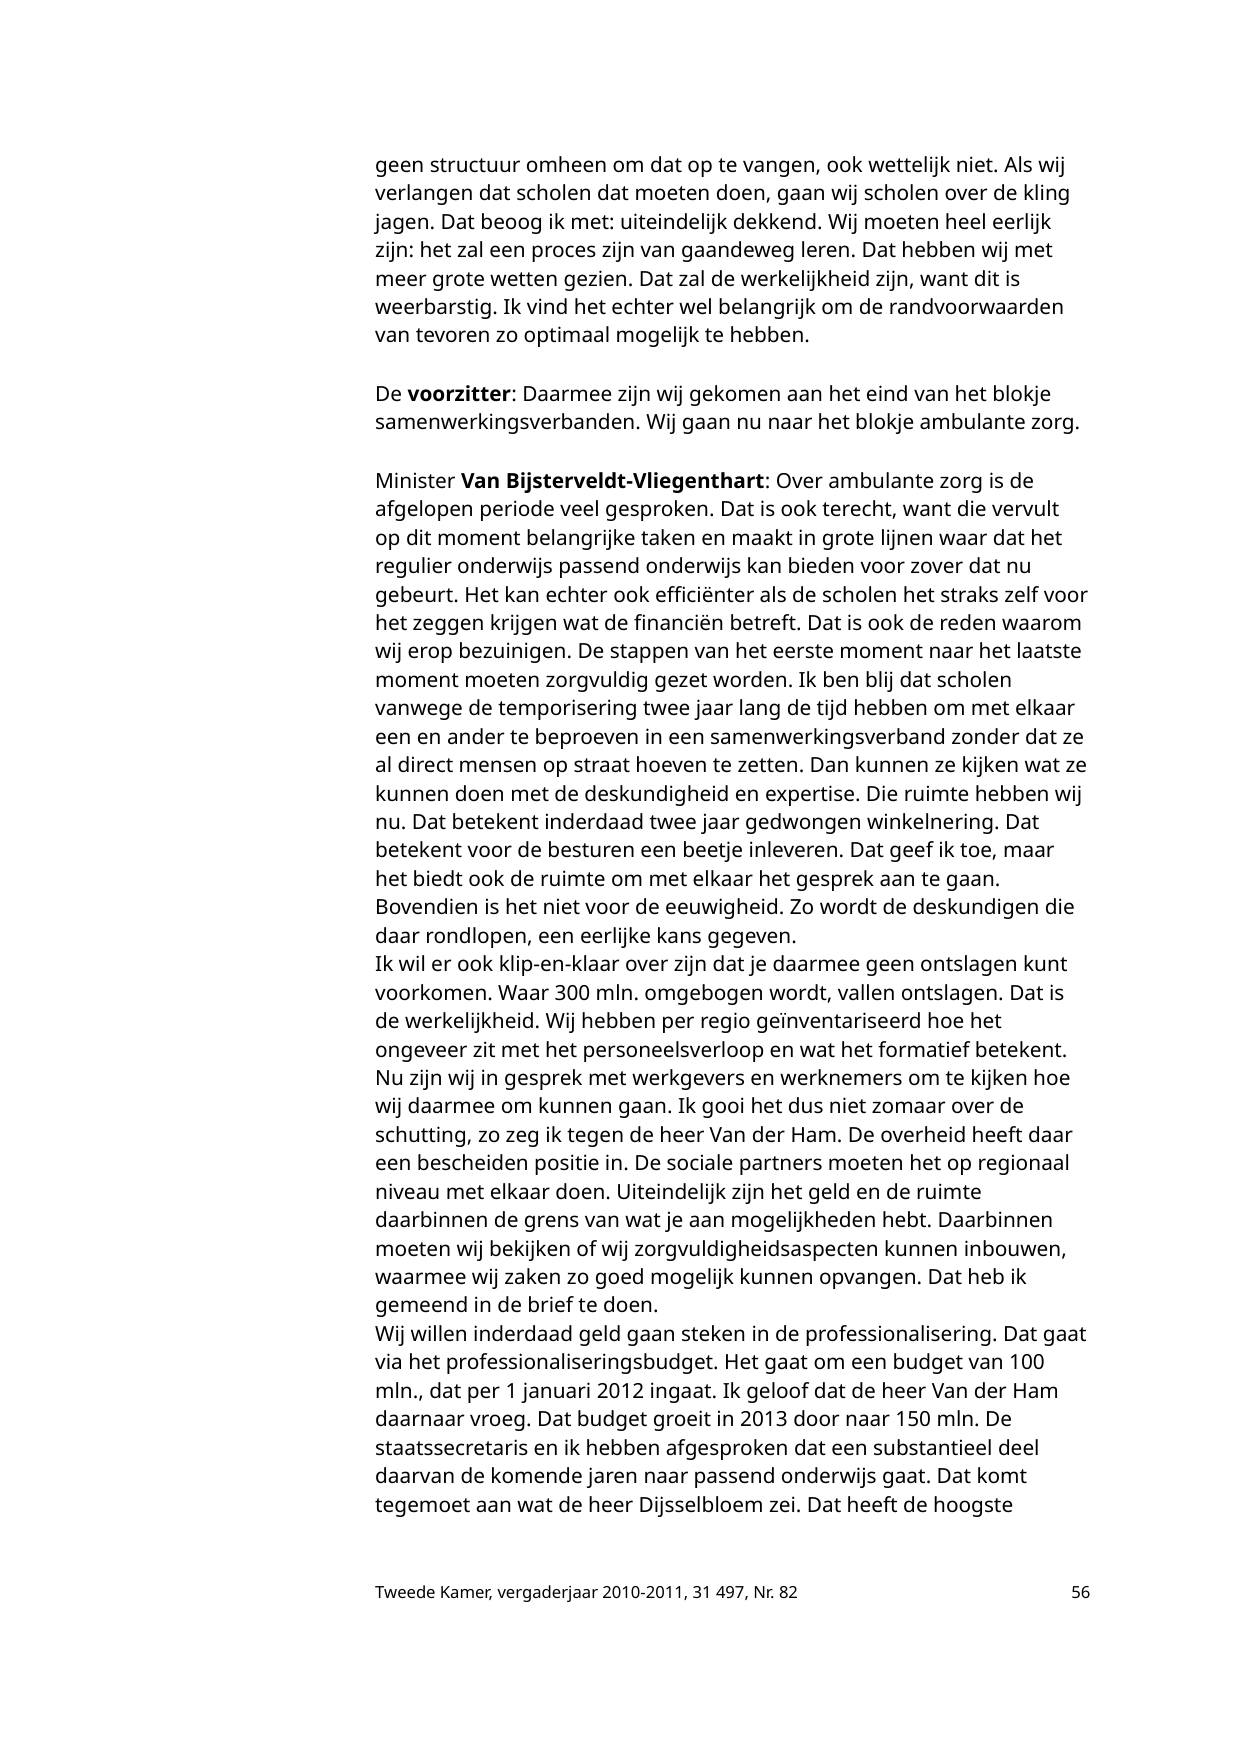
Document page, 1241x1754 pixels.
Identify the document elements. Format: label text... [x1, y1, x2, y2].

text Wij willen inderdaad geld gaan steken in de professionalisering. Dat gaat via het professionaliseringsbudget. Het gaat om een budget van 100 mln., dat per 1 januari 2012 ingaat. Ik geloof dat de heer Van der Ham daarnaar vroeg. Dat budget groeit in 2013 door naar 150 mln. De staatssecretaris en ik hebben afgesproken dat een substantieel deel daarvan de komende jaren naar passend onderwijs gaat. Dat komt tegemoet aan wat de heer Dijsselbloem zei. Dat heeft de hoogste [375, 1319, 1090, 1518]
text De voorzitter: Daarmee zijn wij gekomen aan het eind van het blokje samenwerkingsverbanden. Wij gaan nu naar het blokje ambulante zorg. [375, 379, 1090, 436]
text Ik wil er ook klip-en-klaar over zijn dat je daarmee geen ontslagen kunt voorkomen. Waar 300 mln. omgebogen wordt, vallen ontslagen. Dat is de werkelijkheid. Wij hebben per regio geïnventariseerd hoe het ongeveer zit met het personeelsverloop en wat het formatief betekent. Nu zijn wij in gesprek met werkgevers en werknemers om te kijken hoe wij daarmee om kunnen gaan. Ik gooi het dus niet zomaar over de schutting, zo zeg ik tegen de heer Van der Ham. De overheid heeft daar een bescheiden positie in. De sociale partners moeten het op regionaal niveau met elkaar doen. Uiteindelijk zijn het geld en de ruimte daarbinnen de grens van wat je aan mogelijkheden hebt. Daarbinnen moeten wij bekijken of wij zorgvuldigheidsaspecten kunnen inbouwen, waarmee wij zaken zo goed mogelijk kunnen opvangen. Dat heb ik gemeend in de brief te doen. [375, 949, 1090, 1319]
text Minister Van Bijsterveldt-Vliegenthart: Over ambulante zorg is de afgelopen periode veel gesproken. Dat is ook terecht, want die vervult op dit moment belangrijke taken en maakt in grote lijnen waar dat het regulier onderwijs passend onderwijs kan bieden voor zover dat nu gebeurt. Het kan echter ook efficiënter als de scholen het straks zelf voor het zeggen krijgen wat de financiën betreft. Dat is ook de reden waarom wij erop bezuinigen. De stappen van het eerste moment naar het laatste moment moeten zorgvuldig gezet worden. Ik ben blij dat scholen vanwege de temporisering twee jaar lang de tijd hebben om met elkaar een en ander te beproeven in een samenwerkingsverband zonder dat ze al direct mensen op straat hoeven te zetten. Dan kunnen ze kijken wat ze kunnen doen met de deskundigheid en expertise. Die ruimte hebben wij nu. Dat betekent inderdaad twee jaar gedwongen winkelnering. Dat betekent voor de besturen een beetje inleveren. Dat geef ik toe, maar het biedt ook de ruimte om met elkaar het gesprek aan te gaan. Bovendien is het niet voor de eeuwigheid. Zo wordt de deskundigen die daar rondlopen, een eerlijke kans gegeven. [375, 466, 1090, 949]
text geen structuur omheen om dat op te vangen, ook wettelijk niet. Als wij verlangen dat scholen dat moeten doen, gaan wij scholen over de kling jagen. Dat beoog ik met: uiteindelijk dekkend. Wij moeten heel eerlijk zijn: het zal een proces zijn van gaandeweg leren. Dat hebben wij met meer grote wetten gezien. Dat zal de werkelijkheid zijn, want dit is weerbarstig. Ik vind het echter wel belangrijk om de randvoorwaarden van tevoren zo optimaal mogelijk te hebben. [375, 150, 1090, 349]
